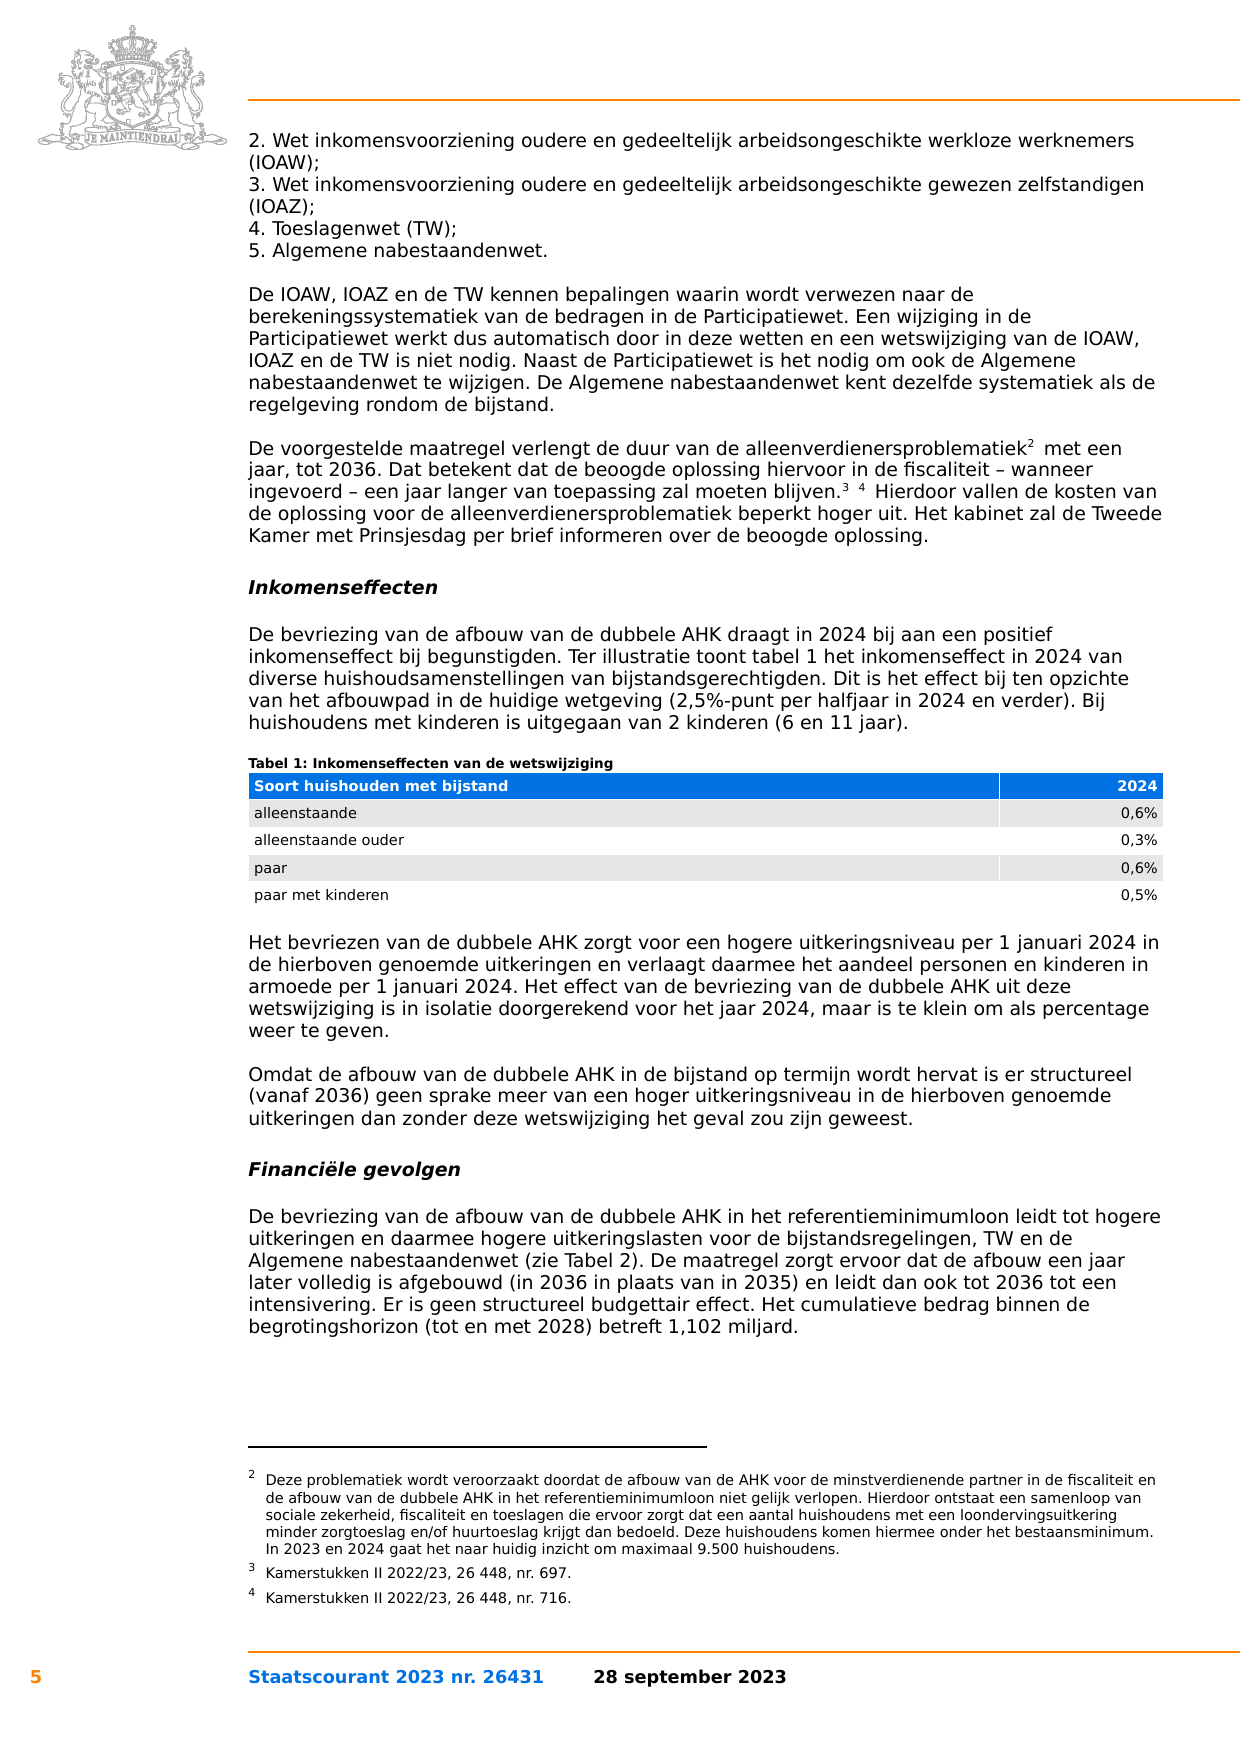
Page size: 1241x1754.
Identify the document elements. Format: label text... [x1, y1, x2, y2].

text Het bevriezen van de dubbele AHK zorgt voor een hogere uitkeringsniveau per 1 januari 2024 in de hierboven genoemde uitkeringen en verlaagt daarmee het aandeel personen en kinderen in armoede per 1 januari 2024. Het effect van de bevriezing van de dubbele AHK uit deze wetswijziging is in isolatie doorgerekend voor het jaar 2024, maar is te klein om als percentage weer te geven. [248, 932, 1163, 1042]
picture [38, 25, 227, 150]
table_cell paar met kinderen [249, 883, 999, 909]
text De IOAW, IOAZ en de TW kennen bepalingen waarin wordt verwezen naar de berekeningssystematiek van de bedragen in de Participatiewet. Een wijziging in de Participatiewet werkt dus automatisch door in deze wetten en een wetswijziging van de IOAW, IOAZ en de TW is niet nodig. Naast de Participatiewet is het nodig om ook de Algemene nabestaandenwet te wijzigen. De Algemene nabestaandenwet kent dezelfde systematiek als de regelgeving rondom de bijstand. [248, 284, 1163, 416]
text 4. Toeslagenwet (TW); [248, 218, 1163, 240]
table_cell alleenstaande [249, 800, 999, 827]
text De bevriezing van de afbouw van de dubbele AHK draagt in 2024 bij aan een positief inkomenseffect bij begunstigden. Ter illustratie toont tabel 1 het inkomenseffect in 2024 van diverse huishoudsamenstellingen van bijstandsgerechtigden. Dit is het effect bij ten opzichte van het afbouwpad in de huidige wetgeving (2,5%-punt per halfjaar in 2024 en verder). Bij huishoudens met kinderen is uitgegaan van 2 kinderen (6 en 11 jaar). [248, 624, 1163, 734]
subtitle Financiële gevolgen [248, 1159, 1163, 1181]
table_cell 0,6% [1000, 800, 1163, 827]
text Omdat de afbouw van de dubbele AHK in de bijstand op termijn wordt hervat is er structureel (vanaf 2036) geen sprake meer van een hoger uitkeringsniveau in de hierboven genoemde uitkeringen dan zonder deze wetswijziging het geval zou zijn geweest. [248, 1063, 1163, 1129]
text 5. Algemene nabestaandenwet. [248, 240, 1163, 262]
text 2. Wet inkomensvoorziening oudere en gedeeltelijk arbeidsongeschikte werkloze werknemers (IOAW); [248, 130, 1163, 174]
table_cell 0,5% [1000, 883, 1163, 909]
text Kamerstukken II 2022/23, 26 448, nr. 697. [248, 1561, 1163, 1583]
text Kamerstukken II 2022/23, 26 448, nr. 716. [248, 1586, 1163, 1608]
table_cell Soort huishouden met bijstand [249, 773, 999, 799]
subtitle Inkomenseffecten [248, 577, 1163, 599]
table_cell 0,3% [1000, 828, 1163, 854]
table_cell 0,6% [1000, 855, 1163, 881]
text De voorgestelde maatregel verlengt de duur van de alleenverdienersproblematiek met een jaar, tot 2036. Dat betekent dat de beoogde oplossing hiervoor in de fiscaliteit – wanneer ingevoerd – een jaar langer van toepassing zal moeten blijven. Hierdoor vallen de kosten van de oplossing voor de alleenverdienersproblematiek beperkt hoger uit. Het kabinet zal de Tweede Kamer met Prinsjesdag per brief informeren over de beoogde oplossing. [248, 437, 1163, 547]
table_cell 2024 [1000, 773, 1163, 799]
text 3. Wet inkomensvoorziening oudere en gedeeltelijk arbeidsongeschikte gewezen zelfstandigen (IOAZ); [248, 174, 1163, 218]
table_header Tabel 1: Inkomenseffecten van de wetswijziging [248, 756, 1163, 772]
text De bevriezing van de afbouw van de dubbele AHK in het referentieminimumloon leidt tot hogere uitkeringen en daarmee hogere uitkeringslasten voor de bijstandsregelingen, TW en de Algemene nabestaandenwet (zie Tabel 2). De maatregel zorgt ervoor dat de afbouw een jaar later volledig is afgebouwd (in 2036 in plaats van in 2035) en leidt dan ook tot 2036 tot een intensivering. Er is geen structureel budgettair effect. Het cumulatieve bedrag binnen de begrotingshorizon (tot en met 2028) betreft 1,102 miljard. [248, 1206, 1163, 1338]
table_cell alleenstaande ouder [249, 828, 999, 854]
table_cell paar [249, 855, 999, 881]
text Deze problematiek wordt veroorzaakt doordat de afbouw van de AHK voor de minstverdienende partner in de fiscaliteit en de afbouw van de dubbele AHK in het referentieminimumloon niet gelijk verlopen. Hierdoor ontstaat een samenloop van sociale zekerheid, fiscaliteit en toeslagen die ervoor zorgt dat een aantal huishoudens met een loondervingsuitkering minder zorgtoeslag en/of huurtoeslag krijgt dan bedoeld. Deze huishoudens komen hiermee onder het bestaansminimum. In 2023 en 2024 gaat het naar huidig inzicht om maximaal 9.500 huishoudens. [248, 1468, 1163, 1558]
